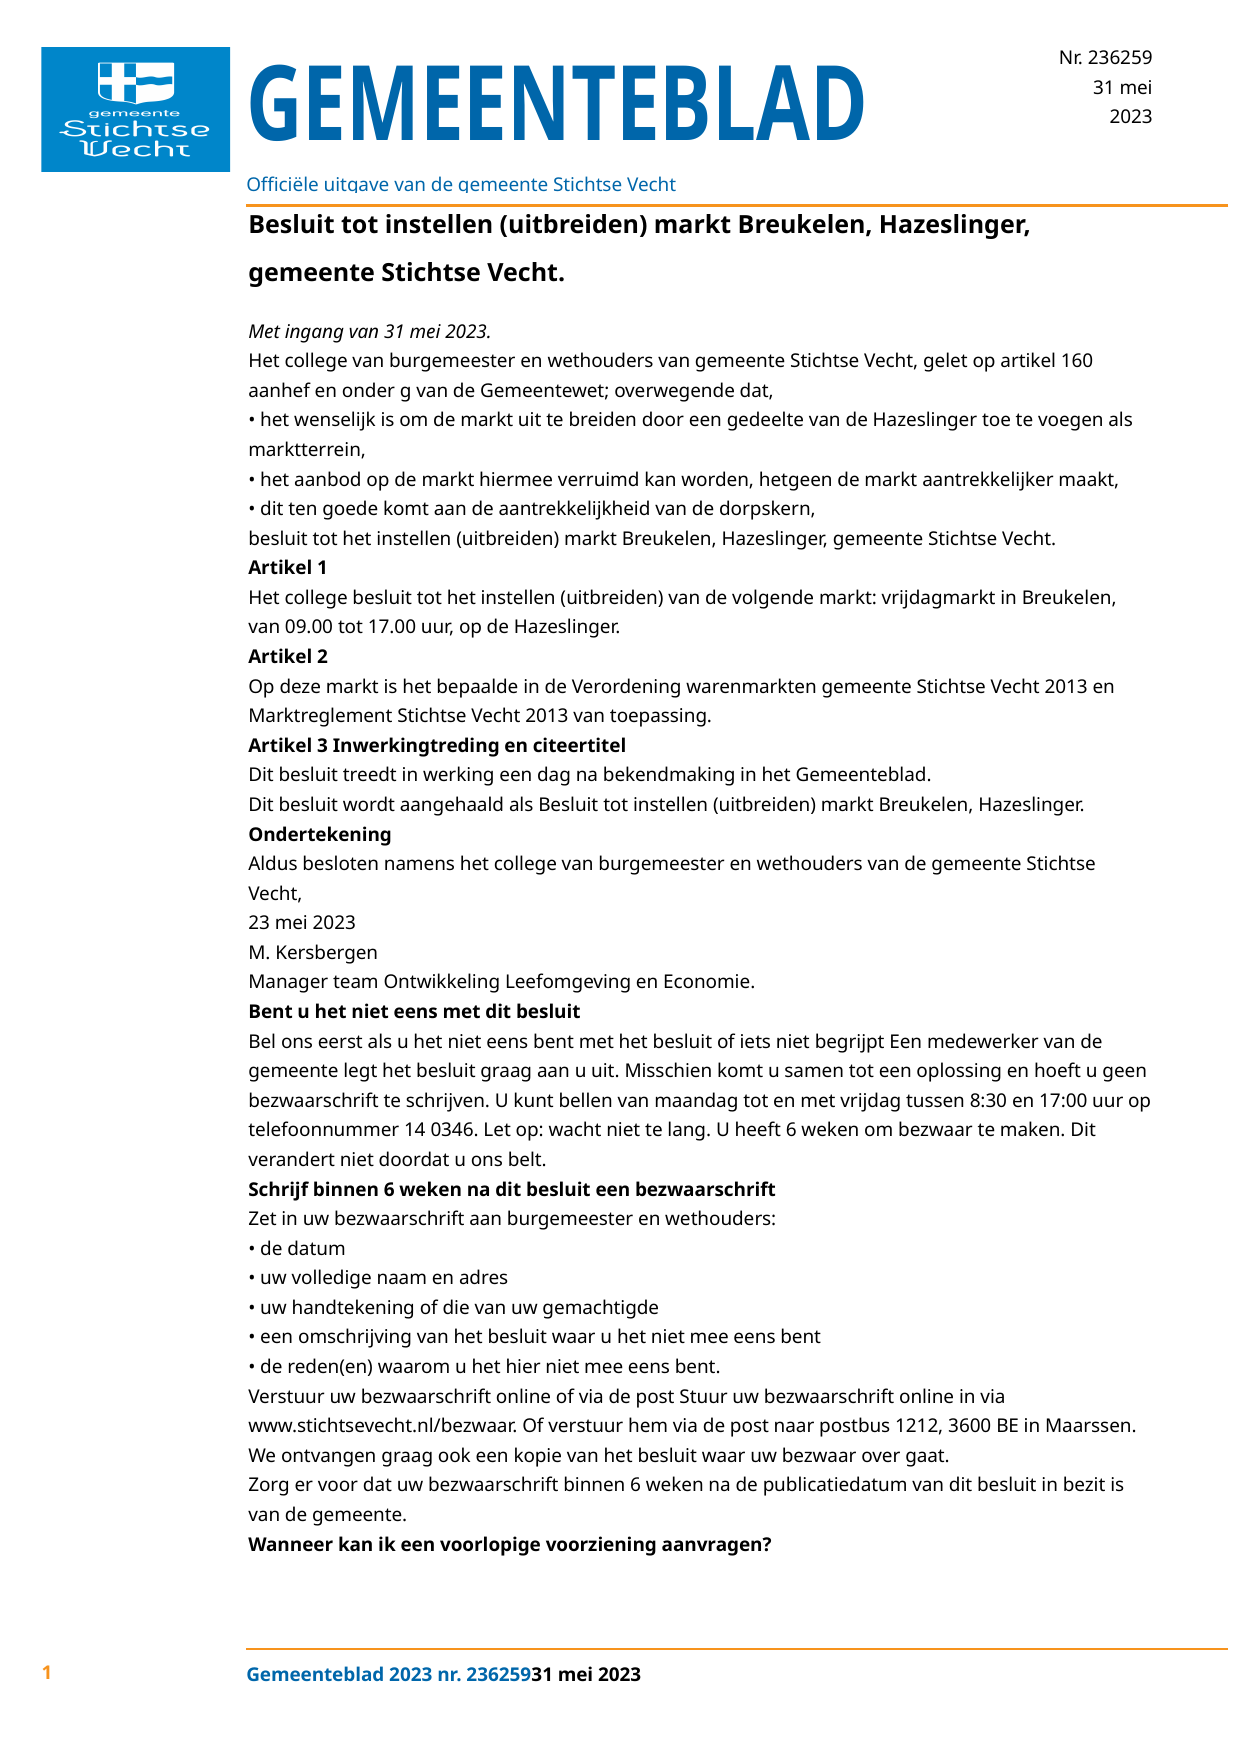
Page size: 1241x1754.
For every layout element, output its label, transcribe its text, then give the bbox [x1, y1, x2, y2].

picture [99, 63, 135, 101]
text • de reden(en) waarom u het hier niet mee eens bent. [248, 1353, 1152, 1379]
text besluit tot het instellen (uitbreiden) markt Breukelen, Hazeslinger, gemeente Stichtse Vecht. [248, 525, 1152, 551]
text Aldus besloten namens het college van burgemeester en wethouders van de gemeente Stichtse Vecht, [248, 850, 1152, 906]
text • dit ten goede komt aan de aantrekkelijkheid van de dorpskern, [248, 495, 1152, 521]
text • uw volledige naam en adres [248, 1264, 1152, 1290]
text Artikel 2 [248, 643, 1152, 669]
text M. Kersbergen [248, 939, 1152, 965]
text Op deze markt is het bepaalde in de Verordening warenmarkten gemeente Stichtse Vecht 2013 en Marktreglement Stichtse Vecht 2013 van toepassing. [248, 673, 1152, 728]
text Zet in uw bezwaarschrift aan burgemeester en wethouders: [248, 1205, 1152, 1231]
text Het college besluit tot het instellen (uitbreiden) van de volgende markt: vrijdagmarkt in Breukelen, van 09.00 tot 17.00 uur, op de Hazeslinger. [248, 584, 1152, 639]
text 23 mei 2023 [248, 909, 1152, 935]
text Artikel 3 Inwerkingtreding en citeertitel [248, 732, 1152, 758]
text Manager team Ontwikkeling Leefomgeving en Economie. [248, 969, 1152, 994]
text • een omschrijving van het besluit waar u het niet mee eens bent [248, 1324, 1152, 1349]
text Zorg er voor dat uw bezwaarschrift binnen 6 weken na de publicatiedatum van dit besluit in bezit is van de gemeente. [248, 1472, 1152, 1527]
text Besluit tot instellen (uitbreiden) markt Breukelen, Hazeslinger, gemeente Stichtse Vecht. [248, 207, 1152, 288]
text • de datum [248, 1235, 1152, 1261]
text Wanneer kan ik een voorlopige voorziening aanvragen? [248, 1531, 1152, 1557]
picture [137, 63, 174, 103]
text • uw handtekening of die van uw gemachtigde [248, 1294, 1152, 1320]
text • het wenselijk is om de markt uit te breiden door een gedeelte van de Hazeslinger toe te voegen als marktterrein, [248, 407, 1152, 462]
text Schrijf binnen 6 weken na dit besluit een bezwaarschrift [248, 1176, 1152, 1202]
text Dit besluit treedt in werking een dag na bekendmaking in het Gemeenteblad. [248, 762, 1152, 787]
text Artikel 1 [248, 554, 1152, 580]
text Verstuur uw bezwaarschrift online of via de post Stuur uw bezwaarschrift online in via www.stichtsevecht.nl/bezwaar. Of verstuur hem via de post naar postbus 1212, 3600 BE in Maarssen. We ontvangen graag ook een kopie van het besluit waar uw bezwaar over gaat. [248, 1383, 1152, 1468]
text Bent u het niet eens met dit besluit [248, 998, 1152, 1024]
text Bel ons eerst als u het niet eens bent met het besluit of iets niet begrijpt Een medewerker van de gemeente legt het besluit graag aan u uit. Misschien komt u samen tot een oplossing en hoeft u geen bezwaarschrift te schrijven. U kunt bellen van maandag tot en met vrijdag tussen 8:30 en 17:00 uur op telefoonnummer 14 0346. Let op: wacht niet te lang. U heeft 6 weken om bezwaar te maken. Dit verandert niet doordat u ons belt. [248, 1028, 1152, 1172]
text Met ingang van 31 mei 2023. [248, 318, 1152, 344]
text Ondertekening [248, 821, 1152, 847]
text • het aanbod op de markt hiermee verruimd kan worden, hetgeen de markt aantrekkelijker maakt, [248, 466, 1152, 492]
text Dit besluit wordt aangehaald als Besluit tot instellen (uitbreiden) markt Breukelen, Hazeslinger. [248, 791, 1152, 817]
text Het college van burgemeester en wethouders van gemeente Stichtse Vecht, gelet op artikel 160 aanhef en onder g van de Gemeentewet; overwegende dat, [248, 347, 1152, 403]
